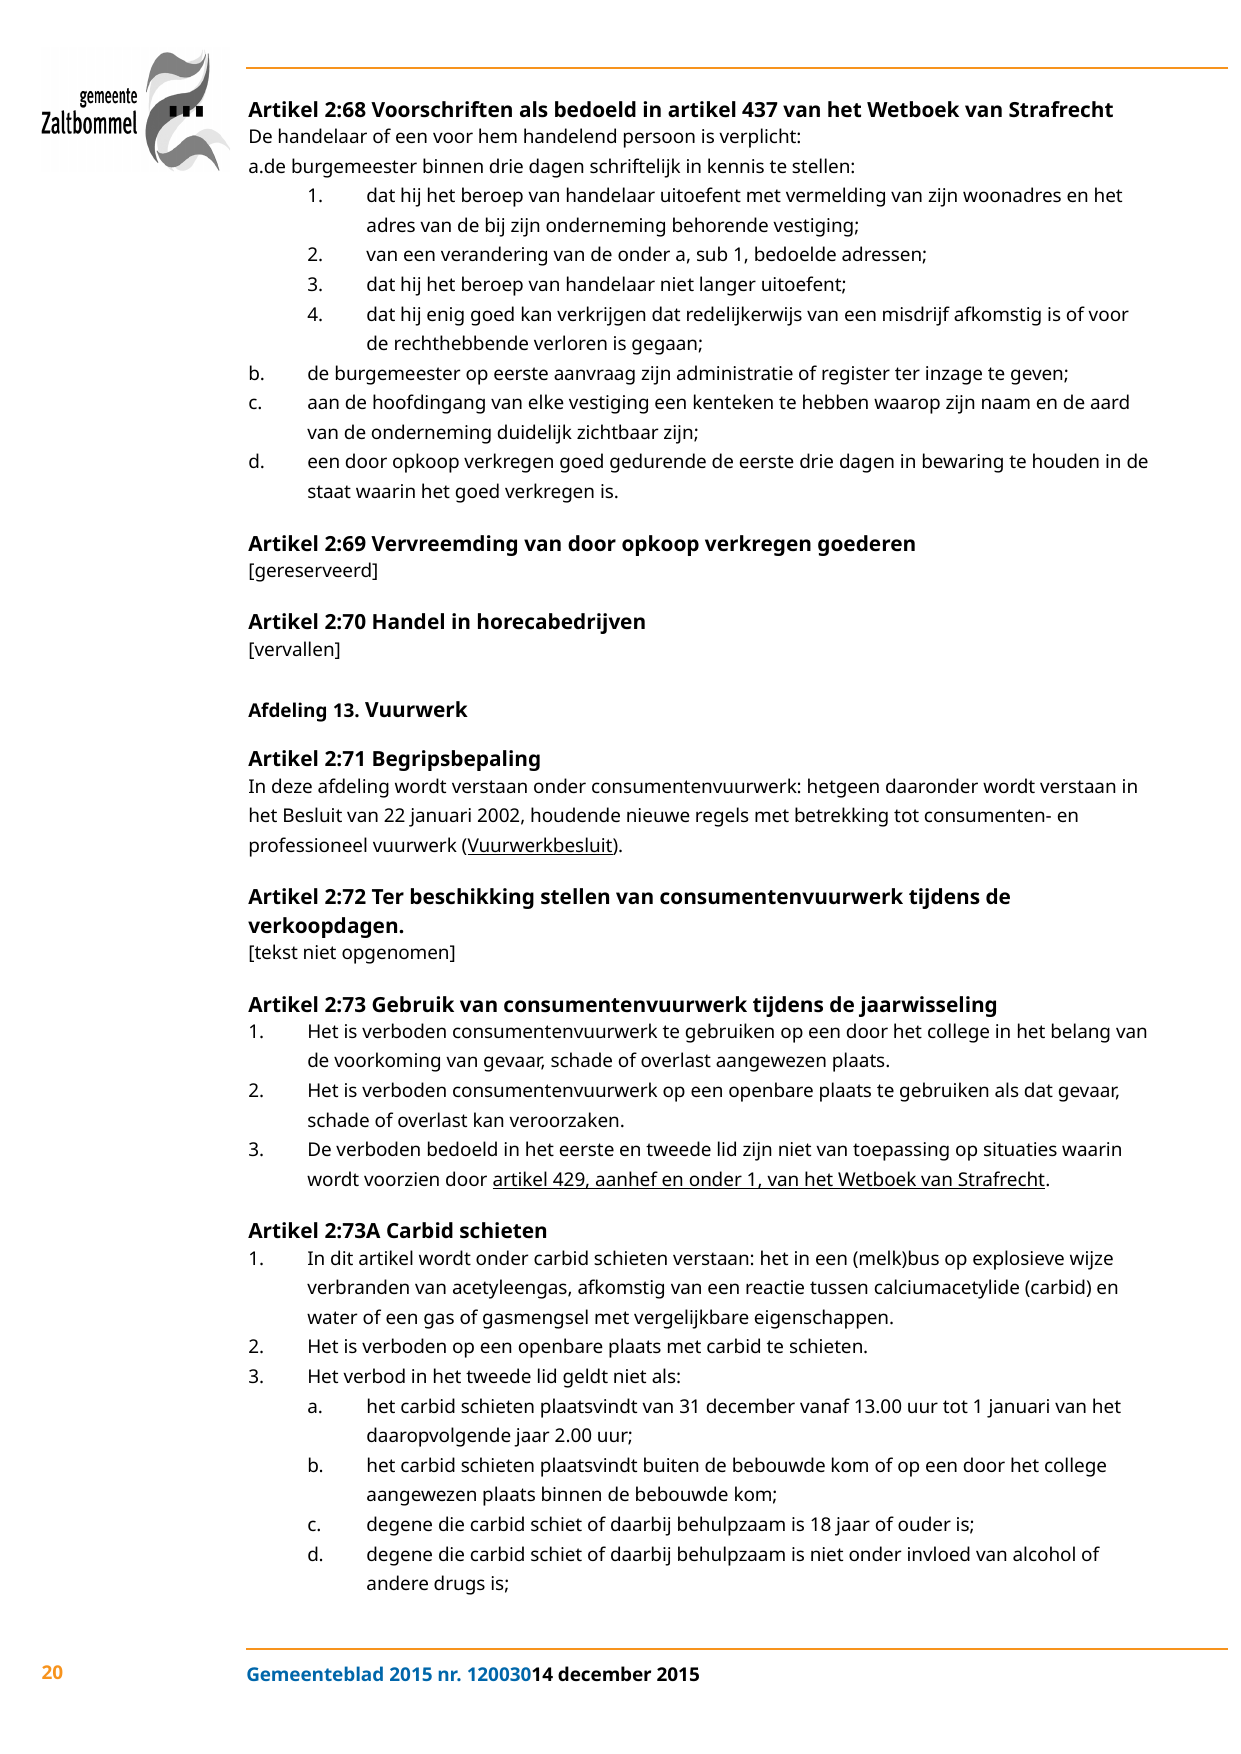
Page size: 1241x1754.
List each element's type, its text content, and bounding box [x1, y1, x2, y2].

list het carbid schieten plaatsvindt buiten de bebouwde kom of op een door het college aangewezen plaats binnen de bebouwde kom; [307, 1452, 1152, 1507]
list de burgemeester op eerste aanvraag zijn administratie of register ter inzage te geven; [248, 360, 1152, 386]
text De handelaar of een voor hem handelend persoon is verplicht: [248, 123, 1152, 149]
list degene die carbid schiet of daarbij behulpzaam is 18 jaar of ouder is; [307, 1511, 1152, 1537]
text [vervallen] [248, 636, 1152, 662]
text Artikel 2:73A Carbid schieten [248, 1216, 1152, 1245]
list aan de hoofdingang van elke vestiging een kenteken te hebben waarop zijn naam en de aard van de onderneming duidelijk zichtbaar zijn; [248, 389, 1152, 445]
text Afdeling 13. Vuurwerk [248, 695, 1152, 723]
text Artikel 2:69 Vervreemding van door opkoop verkregen goederen [248, 529, 1152, 557]
text Artikel 2:72 Ter beschikking stellen van consumentenvuurwerk tijdens de verkoopdagen. [248, 882, 1152, 939]
list dat hij het beroep van handelaar niet langer uitoefent; [307, 271, 1152, 297]
list degene die carbid schiet of daarbij behulpzaam is niet onder invloed van alcohol of andere drugs is; [307, 1541, 1152, 1596]
text [gereserveerd] [248, 557, 1152, 583]
text a.de burgemeester binnen drie dagen schriftelijk in kennis te stellen: [248, 153, 1152, 178]
picture [41, 47, 231, 172]
list het carbid schieten plaatsvindt van 31 december vanaf 13.00 uur tot 1 januari van het daaropvolgende jaar 2.00 uur; [307, 1393, 1152, 1448]
list Het is verboden consumentenvuurwerk op een openbare plaats te gebruiken als dat gevaar, schade of overlast kan veroorzaken. [248, 1077, 1152, 1133]
list Het is verboden consumentenvuurwerk te gebruiken op een door het college in het belang van de voorkoming van gevaar, schade of overlast aangewezen plaats. [248, 1018, 1152, 1073]
text Artikel 2:70 Handel in horecabedrijven [248, 607, 1152, 636]
list De verboden bedoeld in het eerste en tweede lid zijn niet van toepassing op situaties waarin wordt voorzien door artikel 429, aanhef en onder 1, van het Wetboek van Strafrecht. [248, 1136, 1152, 1192]
list Het verbod in het tweede lid geldt niet als: [248, 1363, 1152, 1389]
text Artikel 2:71 Begripsbepaling [248, 744, 1152, 773]
list dat hij enig goed kan verkrijgen dat redelijkerwijs van een misdrijf afkomstig is of voor de rechthebbende verloren is gegaan; [307, 301, 1152, 356]
list een door opkoop verkregen goed gedurende de eerste drie dagen in bewaring te houden in de staat waarin het goed verkregen is. [248, 449, 1152, 504]
list van een verandering van de onder a, sub 1, bedoelde adressen; [307, 242, 1152, 267]
text Artikel 2:68 Voorschriften als bedoeld in artikel 437 van het Wetboek van Strafrecht [248, 95, 1152, 123]
text In deze afdeling wordt verstaan onder consumentenvuurwerk: hetgeen daaronder wordt verstaan in het Besluit van 22 januari 2002, houdende nieuwe regels met betrekking tot consumenten- en professioneel vuurwerk (Vuurwerkbesluit). [248, 773, 1152, 858]
list dat hij het beroep van handelaar uitoefent met vermelding van zijn woonadres en het adres van de bij zijn onderneming behorende vestiging; [307, 182, 1152, 238]
list In dit artikel wordt onder carbid schieten verstaan: het in een (melk)bus op explosieve wijze verbranden van acetyleengas, afkomstig van een reactie tussen calciumacetylide (carbid) en water of een gas of gasmengsel met vergelijkbare eigenschappen. [248, 1245, 1152, 1330]
text Artikel 2:73 Gebruik van consumentenvuurwerk tijdens de jaarwisseling [248, 990, 1152, 1018]
text [tekst niet opgenomen] [248, 939, 1152, 965]
list Het is verboden op een openbare plaats met carbid te schieten. [248, 1334, 1152, 1359]
